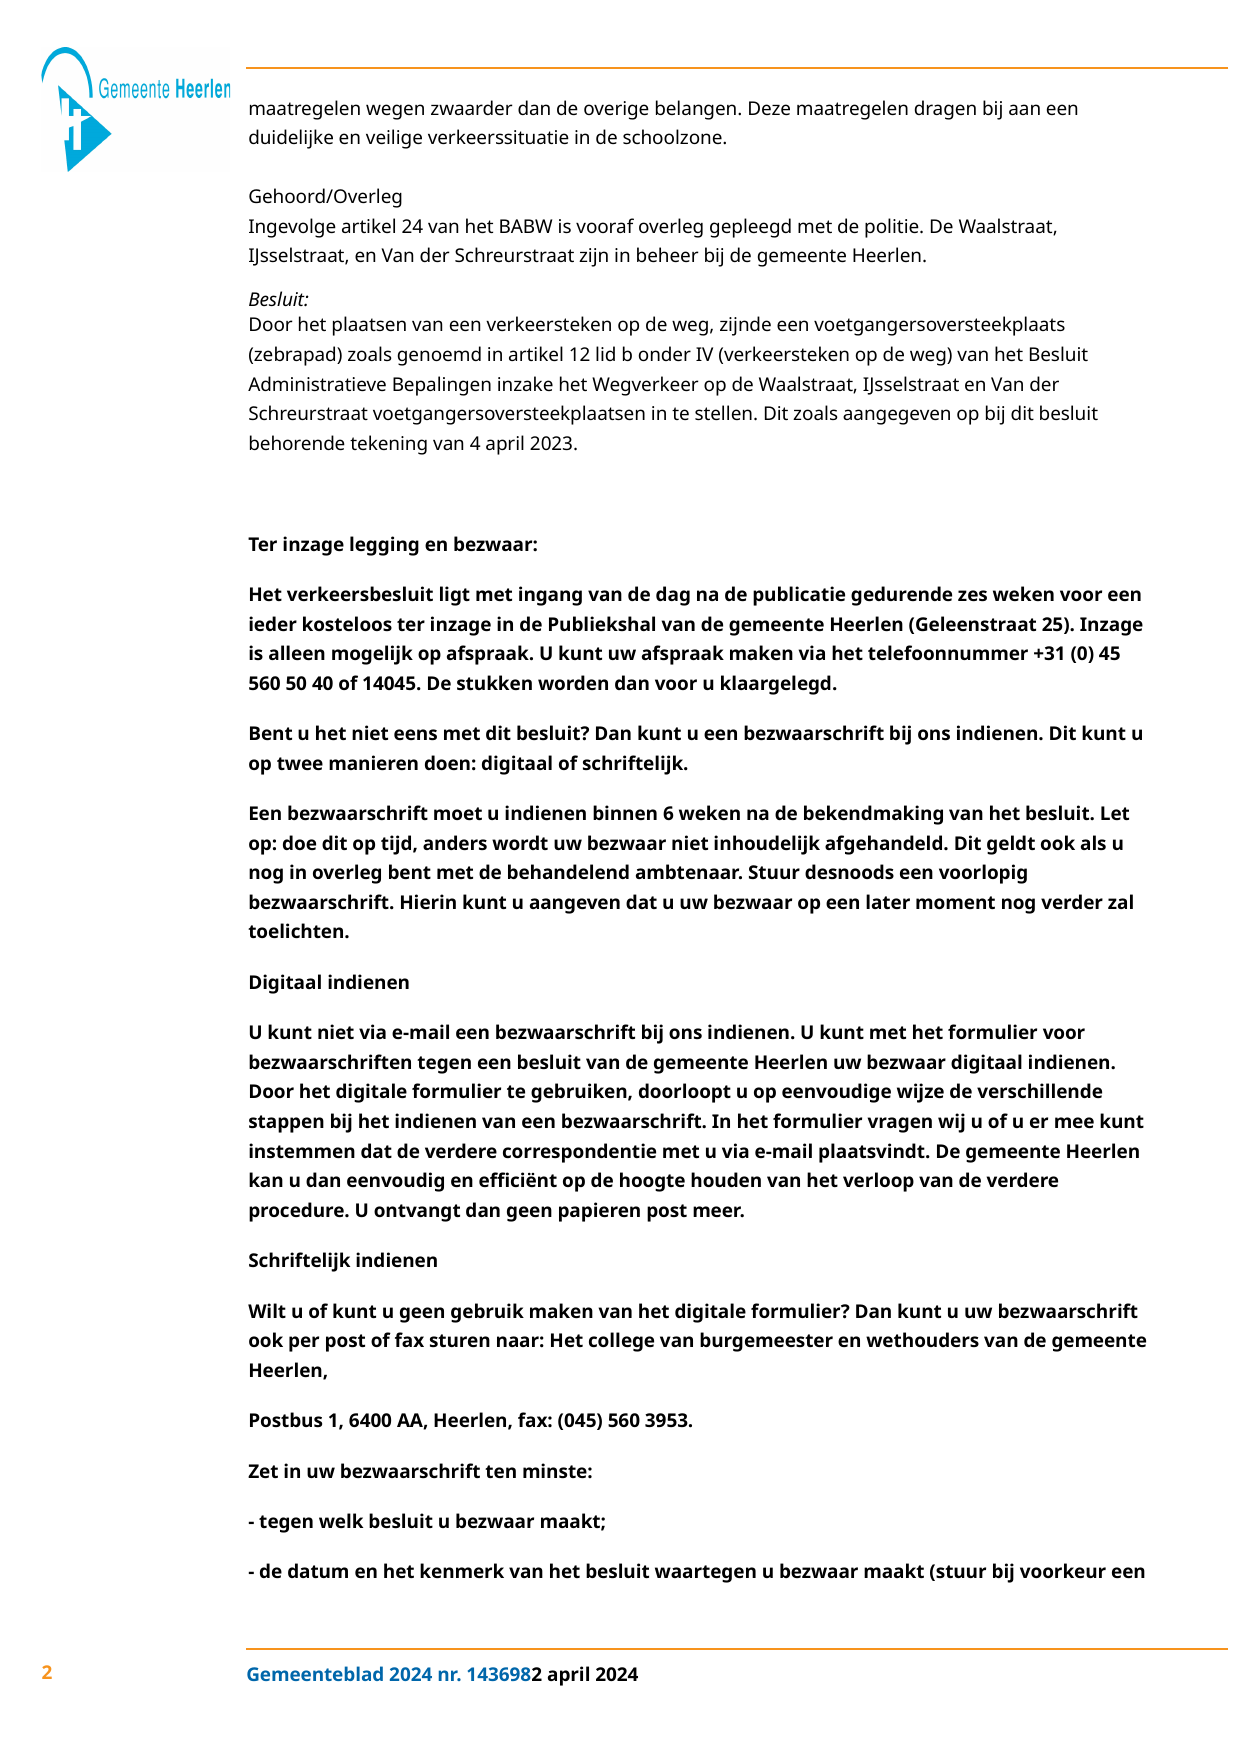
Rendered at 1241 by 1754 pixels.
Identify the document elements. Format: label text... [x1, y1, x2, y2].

text Digitaal indienen [248, 969, 1152, 995]
text Besluit: [248, 286, 1152, 312]
text Door het plaatsen van een verkeersteken op de weg, zijnde een voetgangersoversteekplaats (zebrapad) zoals genoemd in artikel 12 lid b onder IV (verkeersteken op de weg) van het Besluit Administratieve Bepalingen inzake het Wegverkeer op de Waalstraat, IJsselstraat en Van der Schreurstraat voetgangersoversteekplaatsen in te stellen. Dit zoals aangegeven op bij dit besluit behorende tekening van 4 april 2023. [248, 312, 1152, 456]
text U kunt niet via e-mail een bezwaarschrift bij ons indienen. U kunt met het formulier voor bezwaarschriften tegen een besluit van de gemeente Heerlen uw bezwaar digitaal indienen. Door het digitale formulier te gebruiken, doorloopt u op eenvoudige wijze de verschillende stappen bij het indienen van een bezwaarschrift. In het formulier vragen wij u of u er mee kunt instemmen dat de verdere correspondentie met u via e-mail plaatsvindt. De gemeente Heerlen kan u dan eenvoudig en efficiënt op de hoogte houden van het verloop van de verdere procedure. U ontvangt dan geen papieren post meer. [248, 1019, 1152, 1223]
text maatregelen wegen zwaarder dan de overige belangen. Deze maatregelen dragen bij aan een duidelijke en veilige verkeerssituatie in de schoolzone. [248, 95, 1152, 150]
text - de datum en het kenmerk van het besluit waartegen u bezwaar maakt (stuur bij voorkeur een [248, 1559, 1152, 1584]
text Gehoord/Overleg [248, 183, 1152, 209]
text Ingevolge artikel 24 van het BABW is vooraf overleg gepleegd met de politie. De Waalstraat, IJsselstraat, en Van der Schreurstraat zijn in beheer bij de gemeente Heerlen. [248, 213, 1152, 268]
picture [41, 47, 59, 70]
text Wilt u of kunt u geen gebruik maken van het digitale formulier? Dan kunt u uw bezwaarschrift ook per post of fax sturen naar: Het college van burgemeester en wethouders van de gemeente Heerlen, [248, 1298, 1152, 1383]
text Postbus 1, 6400 AA, Heerlen, fax: (045) 560 3953. [248, 1407, 1152, 1433]
picture [41, 47, 231, 172]
text Het verkeersbesluit ligt met ingang van de dag na de publicatie gedurende zes weken voor een ieder kosteloos ter inzage in de Publiekshal van de gemeente Heerlen (Geleenstraat 25). Inzage is alleen mogelijk op afspraak. U kunt uw afspraak maken via het telefoonnummer +31 (0) 45 560 50 40 of 14045. De stukken worden dan voor u klaargelegd. [248, 581, 1152, 696]
text - tegen welk besluit u bezwaar maakt; [248, 1508, 1152, 1534]
text Zet in uw bezwaarschrift ten minste: [248, 1458, 1152, 1483]
text Een bezwaarschrift moet u indienen binnen 6 weken na de bekendmaking van het besluit. Let op: doe dit op tijd, anders wordt uw bezwaar niet inhoudelijk afgehandeld. Dit geldt ook als u nog in overleg bent met de behandelend ambtenaar. Stuur desnoods een voorlopig bezwaarschrift. Hierin kunt u aangeven dat u uw bezwaar op een later moment nog verder zal toelichten. [248, 800, 1152, 944]
text Ter inzage legging en bezwaar: [248, 531, 1152, 556]
text Bent u het niet eens met dit besluit? Dan kunt u een bezwaarschrift bij ons indienen. Dit kunt u op twee manieren doen: digitaal of schriftelijk. [248, 720, 1152, 776]
text Schriftelijk indienen [248, 1247, 1152, 1273]
